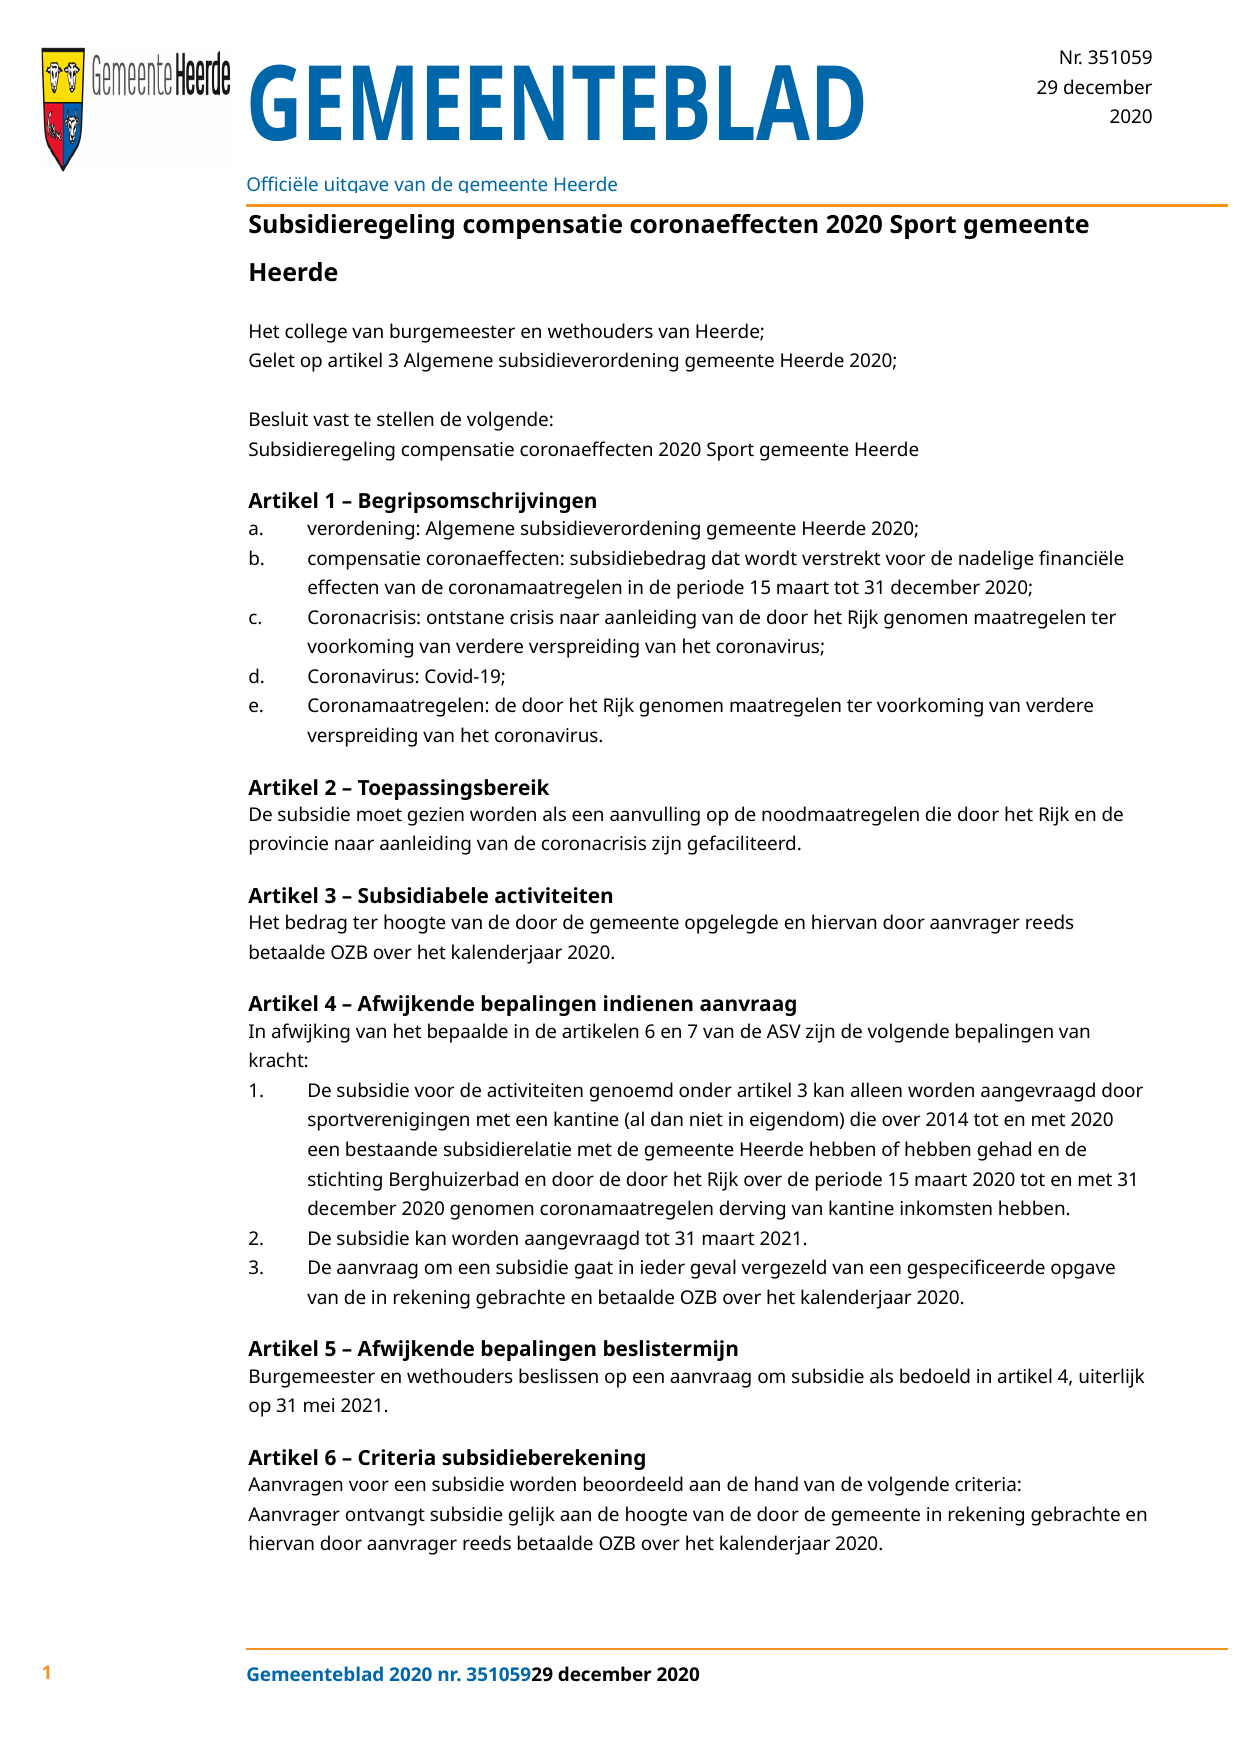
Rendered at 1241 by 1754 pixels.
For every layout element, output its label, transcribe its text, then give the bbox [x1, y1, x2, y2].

text In afwijking van het bepaalde in de artikelen 6 en 7 van de ASV zijn de volgende bepalingen van kracht: [248, 1018, 1152, 1073]
text Gelet op artikel 3 Algemene subsidieverordening gemeente Heerde 2020; [248, 347, 1152, 373]
list verordening: Algemene subsidieverordening gemeente Heerde 2020; [248, 515, 1152, 541]
text Subsidieregeling compensatie coronaeffecten 2020 Sport gemeente Heerde [248, 436, 1152, 462]
text Aanvragen voor een subsidie worden beoordeeld aan de hand van de volgende criteria: [248, 1471, 1152, 1497]
text Artikel 3 – Subsidiabele activiteiten [248, 881, 1152, 909]
text Aanvrager ontvangt subsidie gelijk aan de hoogte van de door de gemeente in rekening gebrachte en hiervan door aanvrager reeds betaalde OZB over het kalenderjaar 2020. [248, 1501, 1152, 1556]
text Artikel 1 – Begripsomschrijvingen [248, 487, 1152, 515]
picture [41, 47, 231, 172]
list Coronacrisis: ontstane crisis naar aanleiding van de door het Rijk genomen maatregelen ter voorkoming van verdere verspreiding van het coronavirus; [248, 604, 1152, 659]
list De aanvraag om een subsidie gaat in ieder geval vergezeld van een gespecificeerde opgave van de in rekening gebrachte en betaalde OZB over het kalenderjaar 2020. [248, 1254, 1152, 1310]
list Coronavirus: Covid-19; [248, 663, 1152, 689]
list compensatie coronaeffecten: subsidiebedrag dat wordt verstrekt voor de nadelige financiële effecten van de coronamaatregelen in de periode 15 maart tot 31 december 2020; [248, 545, 1152, 600]
text Het college van burgemeester en wethouders van Heerde; [248, 318, 1152, 344]
text Burgemeester en wethouders beslissen op een aanvraag om subsidie als bedoeld in artikel 4, uiterlijk op 31 mei 2021. [248, 1363, 1152, 1418]
list De subsidie voor de activiteiten genoemd onder artikel 3 kan alleen worden aangevraagd door sportverenigingen met een kantine (al dan niet in eigendom) die over 2014 tot en met 2020 een bestaande subsidierelatie met de gemeente Heerde hebben of hebben gehad en de stichting Berghuizerbad en door de door het Rijk over de periode 15 maart 2020 tot en met 31 december 2020 genomen coronamaatregelen derving van kantine inkomsten hebben. [248, 1077, 1152, 1221]
list Coronamaatregelen: de door het Rijk genomen maatregelen ter voorkoming van verdere verspreiding van het coronavirus. [248, 693, 1152, 748]
text Artikel 5 – Afwijkende bepalingen beslistermijn [248, 1334, 1152, 1363]
text Het bedrag ter hoogte van de door de gemeente opgelegde en hiervan door aanvrager reeds betaalde OZB over het kalenderjaar 2020. [248, 909, 1152, 965]
text Besluit vast te stellen de volgende: [248, 407, 1152, 432]
text Artikel 6 – Criteria subsidieberekening [248, 1443, 1152, 1471]
list De subsidie kan worden aangevraagd tot 31 maart 2021. [248, 1225, 1152, 1251]
text Artikel 4 – Afwijkende bepalingen indienen aanvraag [248, 989, 1152, 1018]
text De subsidie moet gezien worden als een aanvulling op de noodmaatregelen die door het Rijk en de provincie naar aanleiding van de coronacrisis zijn gefaciliteerd. [248, 801, 1152, 856]
text Subsidieregeling compensatie coronaeffecten 2020 Sport gemeente Heerde [248, 207, 1152, 288]
text Artikel 2 – Toepassingsbereik [248, 773, 1152, 801]
